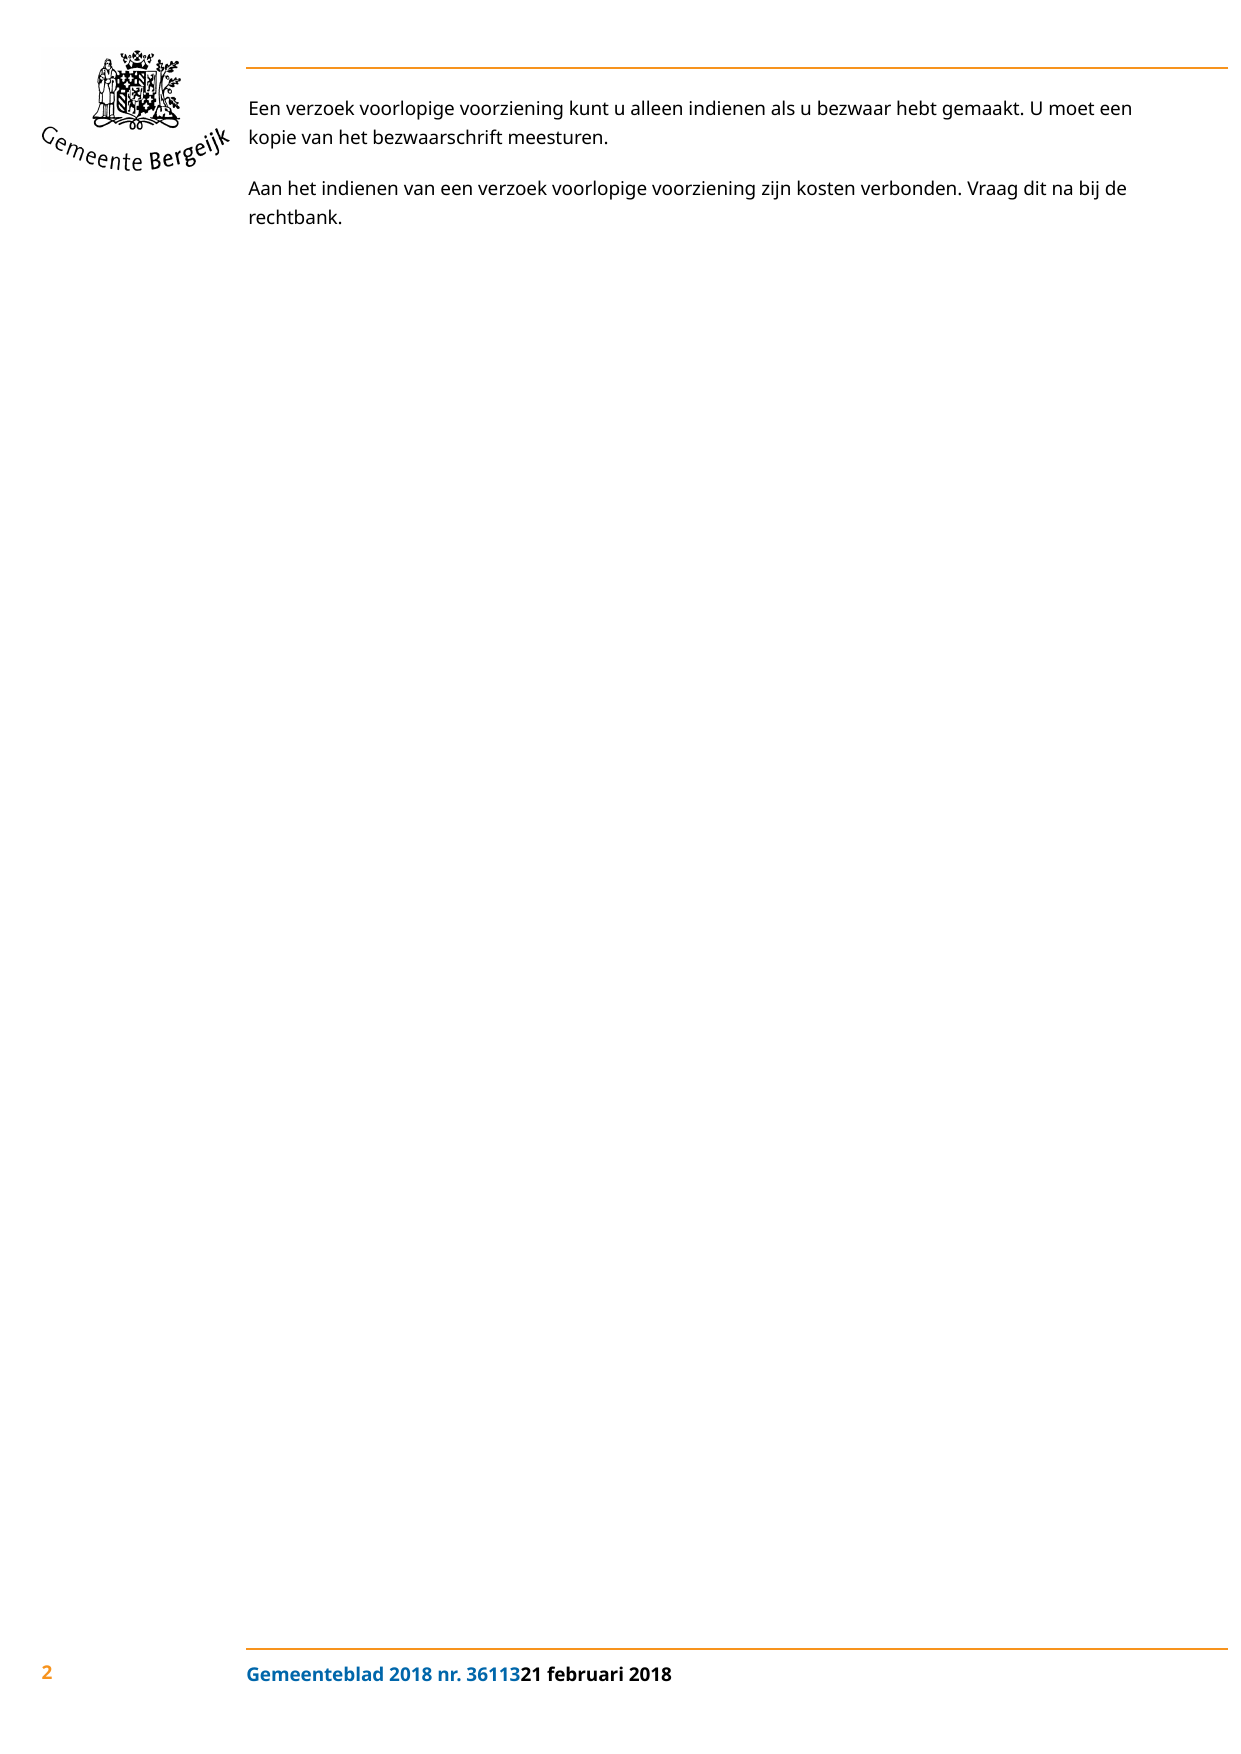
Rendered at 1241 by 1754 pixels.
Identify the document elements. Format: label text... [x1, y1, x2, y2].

text Aan het indienen van een verzoek voorlopige voorziening zijn kosten verbonden. Vraag dit na bij de rechtbank. [248, 175, 1152, 230]
picture [41, 47, 231, 172]
text Een verzoek voorlopige voorziening kunt u alleen indienen als u bezwaar hebt gemaakt. U moet een kopie van het bezwaarschrift meesturen. [248, 95, 1152, 150]
